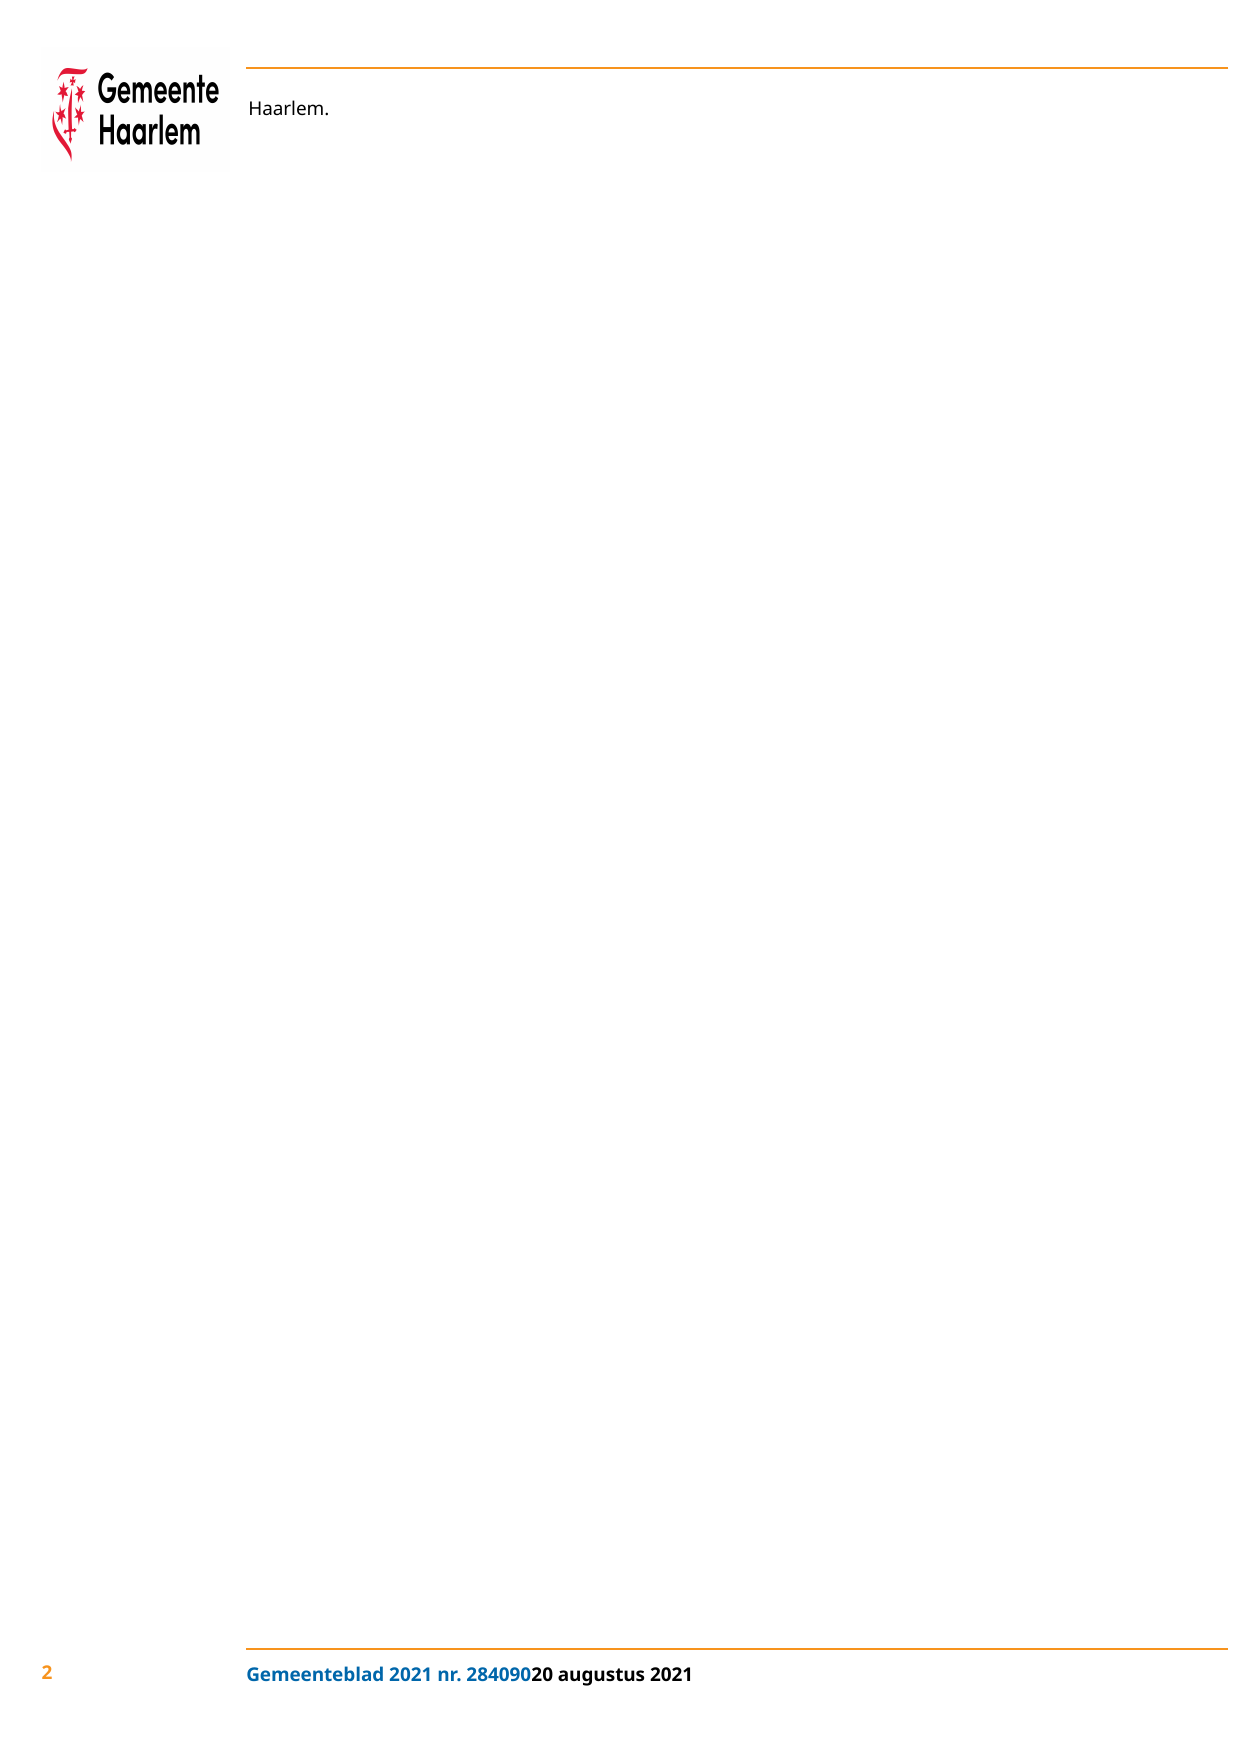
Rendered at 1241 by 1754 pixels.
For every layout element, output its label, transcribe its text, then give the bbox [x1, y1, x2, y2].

text Haarlem. [248, 95, 1152, 121]
picture [41, 47, 231, 172]
